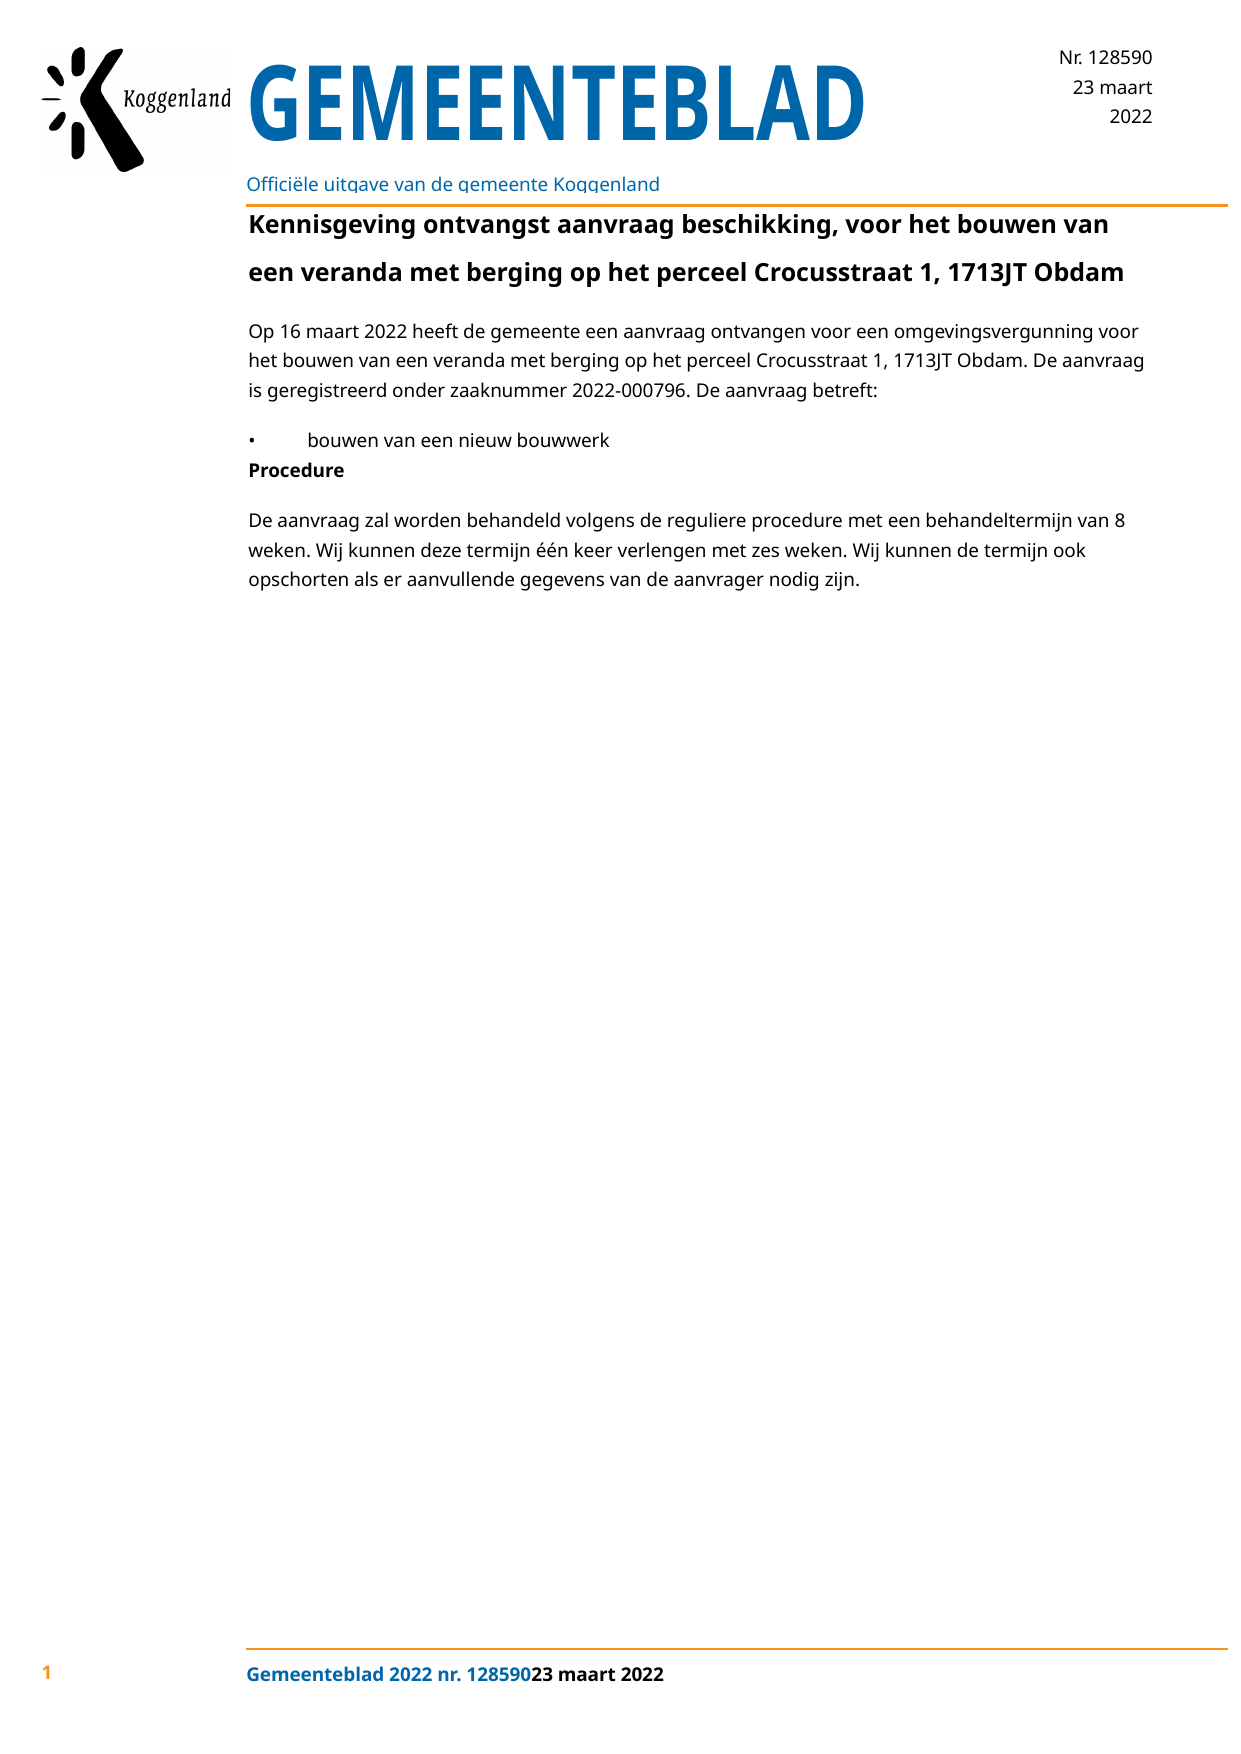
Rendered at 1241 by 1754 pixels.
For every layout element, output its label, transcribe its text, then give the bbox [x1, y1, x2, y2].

picture [41, 47, 231, 172]
text Op 16 maart 2022 heeft de gemeente een aanvraag ontvangen voor een omgevingsvergunning voor het bouwen van een veranda met berging op het perceel Crocusstraat 1, 1713JT Obdam. De aanvraag is geregistreerd onder zaaknummer 2022-000796. De aanvraag betreft: [248, 318, 1152, 403]
list bouwen van een nieuw bouwwerk [248, 427, 1152, 453]
text Procedure [248, 457, 1152, 483]
text Kennisgeving ontvangst aanvraag beschikking, voor het bouwen van een veranda met berging op het perceel Crocusstraat 1, 1713JT Obdam [248, 207, 1152, 288]
text De aanvraag zal worden behandeld volgens de reguliere procedure met een behandeltermijn van 8 weken. Wij kunnen deze termijn één keer verlengen met zes weken. Wij kunnen de termijn ook opschorten als er aanvullende gegevens van de aanvrager nodig zijn. [248, 507, 1152, 592]
